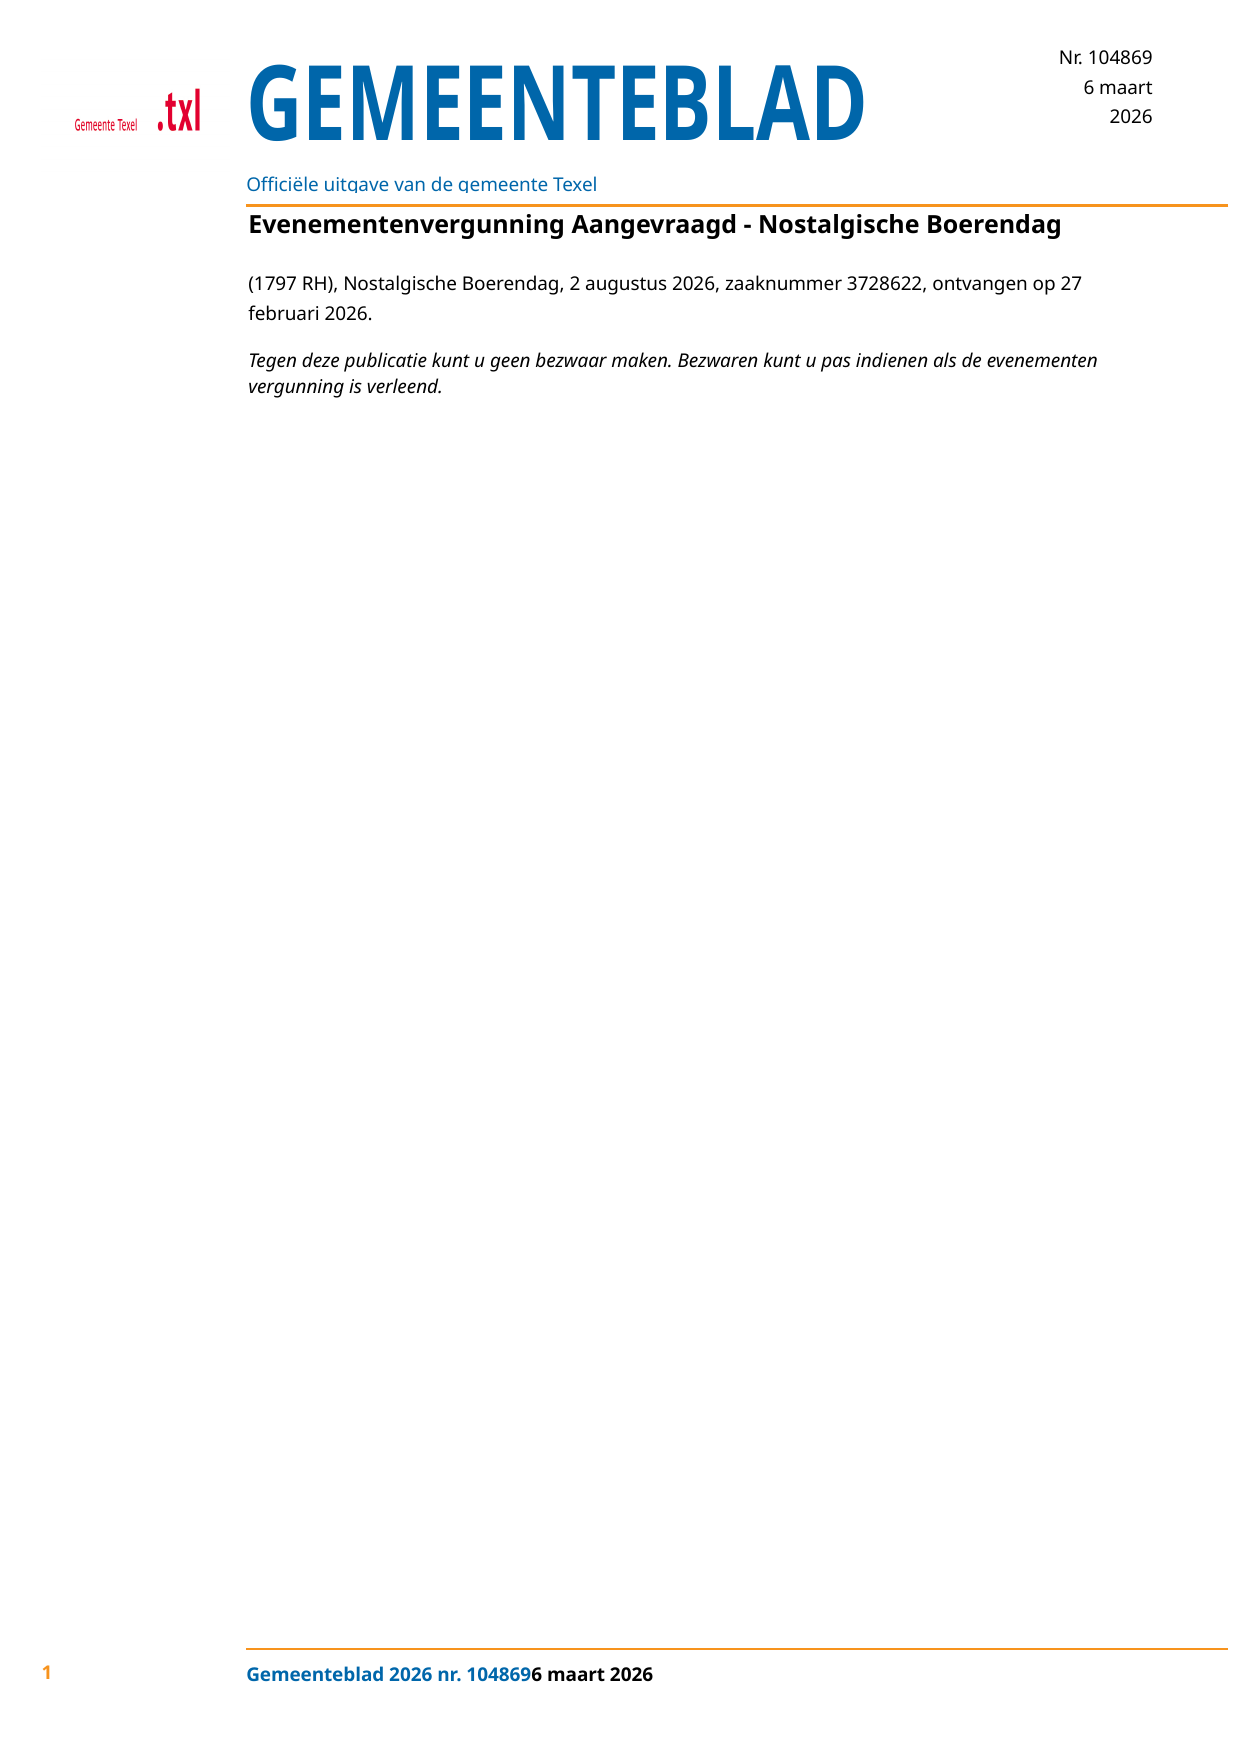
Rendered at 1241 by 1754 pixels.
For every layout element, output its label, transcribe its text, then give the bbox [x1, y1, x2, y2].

text Tegen deze publicatie kunt u geen bezwaar maken. Bezwaren kunt u pas indienen als de evenementen vergunning is verleend. [248, 348, 1152, 399]
picture [41, 47, 231, 172]
text (1797 RH), Nostalgische Boerendag, 2 augustus 2026, zaaknummer 3728622, ontvangen op 27 februari 2026. [248, 270, 1152, 326]
text Evenementenvergunning Aangevraagd - Nostalgische Boerendag [248, 207, 1152, 241]
